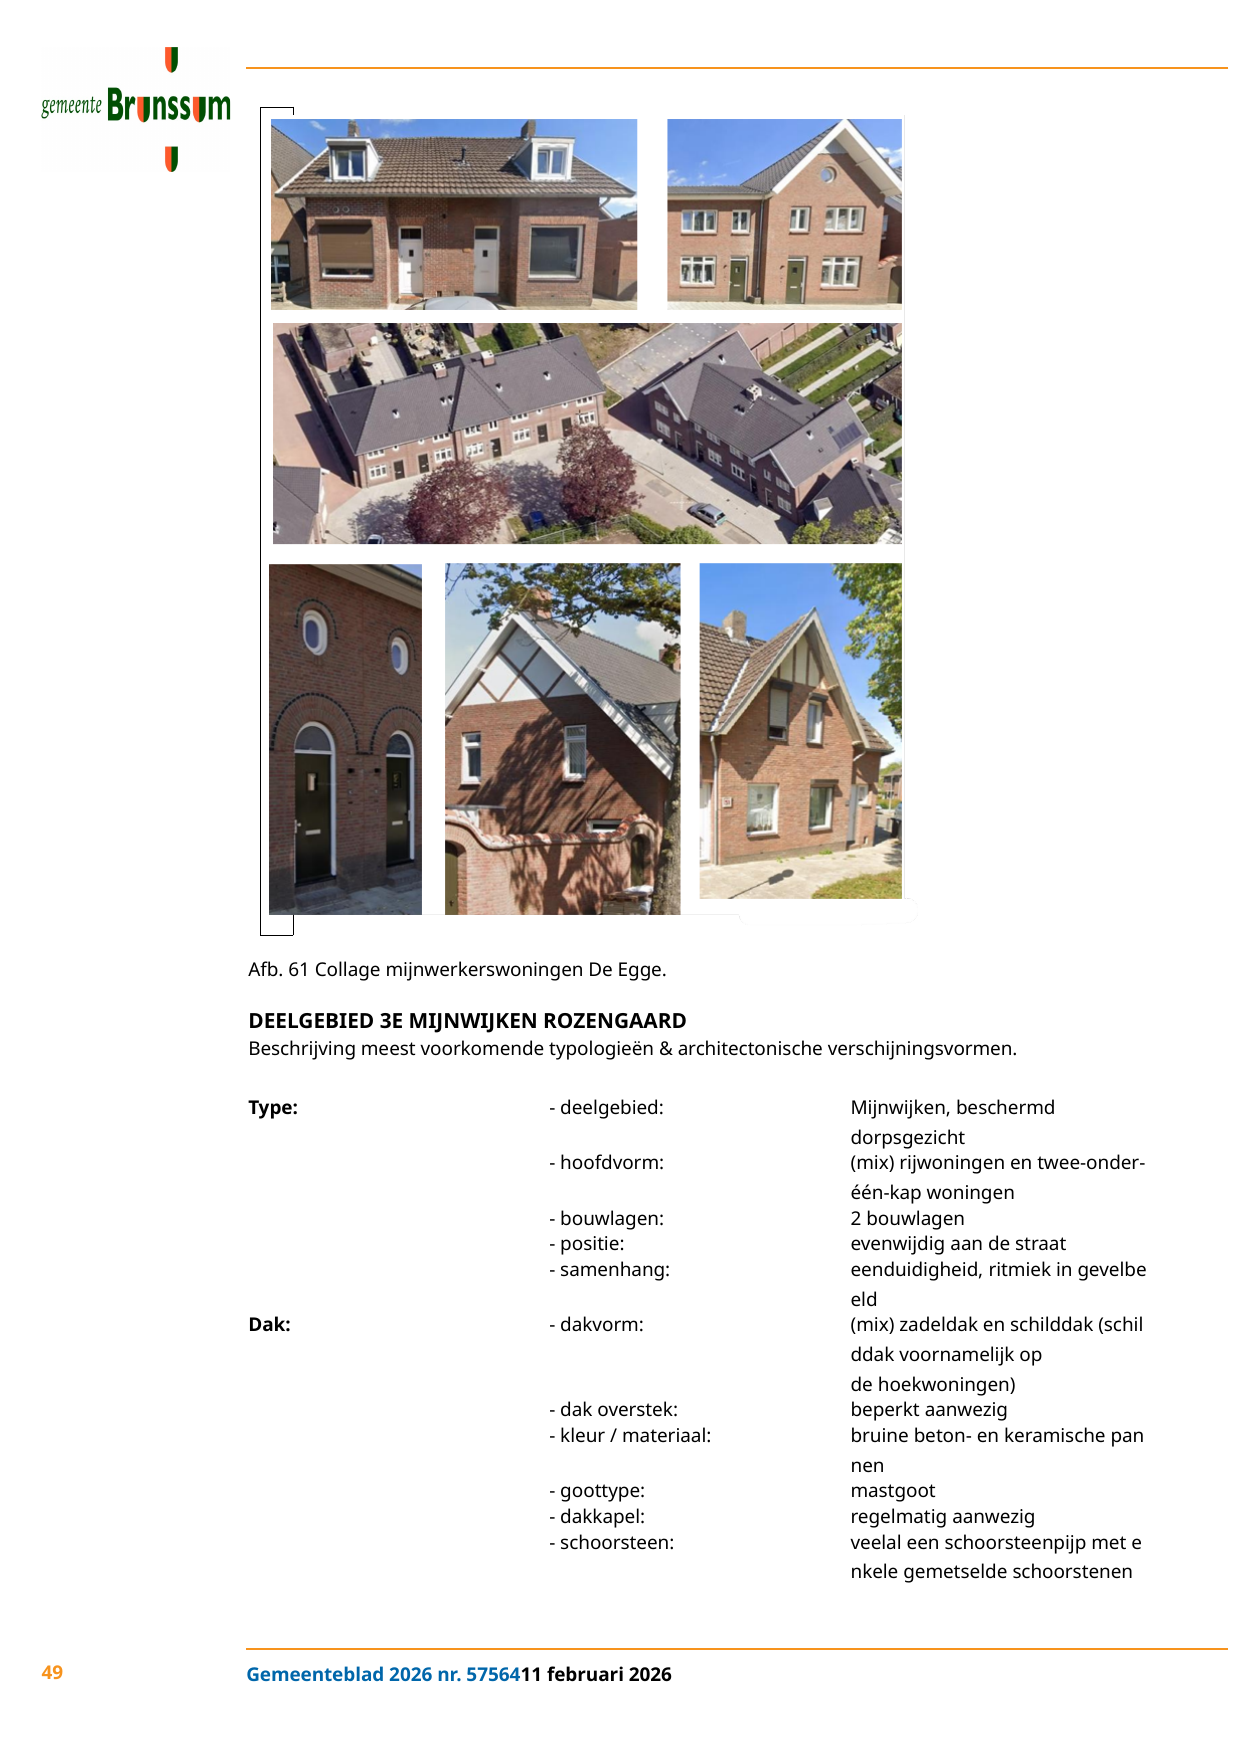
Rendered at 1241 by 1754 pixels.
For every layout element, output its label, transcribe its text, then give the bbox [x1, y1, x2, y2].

table_cell veelal een schoorsteenpijp met enkele gemetselde schoorstenen [850, 1529, 1152, 1584]
table_cell - dak overstek: [549, 1397, 850, 1422]
table_header - deelgebied: [549, 1094, 850, 1149]
table_cell - dakkapel: [549, 1503, 850, 1529]
table_cell (mix) zadeldak en schilddak (schilddak voornamelijk op de hoekwoningen) [850, 1312, 1152, 1397]
table_cell 2 bouwlagen [850, 1205, 1152, 1231]
text Beschrijving meest voorkomende typologieën & architectonische verschijningsvormen. [248, 1035, 1152, 1061]
table_cell - dakvorm: [549, 1312, 850, 1397]
table_cell - kleur / materiaal: [549, 1422, 850, 1478]
table_cell mastgoot [850, 1478, 1152, 1503]
table_cell regelmatig aanwezig [850, 1503, 1152, 1529]
table_cell beperkt aanwezig [850, 1397, 1152, 1422]
table_cell - goottype: [549, 1478, 850, 1503]
text DEELGEBIED 3E MIJNWIJKEN ROZENGAARD [248, 1007, 1152, 1035]
text Afb. 61 Collage mijnwerkerswoningen De Egge. [248, 956, 1152, 982]
table_cell - bouwlagen: [549, 1205, 850, 1231]
table_cell eenduidigheid, ritmiek in gevelbeeld [850, 1256, 1152, 1312]
table_header Mijnwijken, beschermd dorpsgezicht [850, 1094, 1152, 1149]
table_cell (mix) rijwoningen en twee-onder-één-kap woningen [850, 1150, 1152, 1205]
table_header Type: [248, 1094, 549, 1312]
table_cell - positie: [549, 1231, 850, 1256]
table_cell - hoofdvorm: [549, 1150, 850, 1205]
table_cell Dak: [248, 1312, 549, 1584]
picture [41, 47, 231, 172]
table_cell - samenhang: [549, 1256, 850, 1312]
table_cell - schoorsteen: [549, 1529, 850, 1584]
table_cell evenwijdig aan de straat [850, 1231, 1152, 1256]
picture [268, 115, 919, 926]
table_cell bruine beton- en keramische pannen [850, 1422, 1152, 1478]
